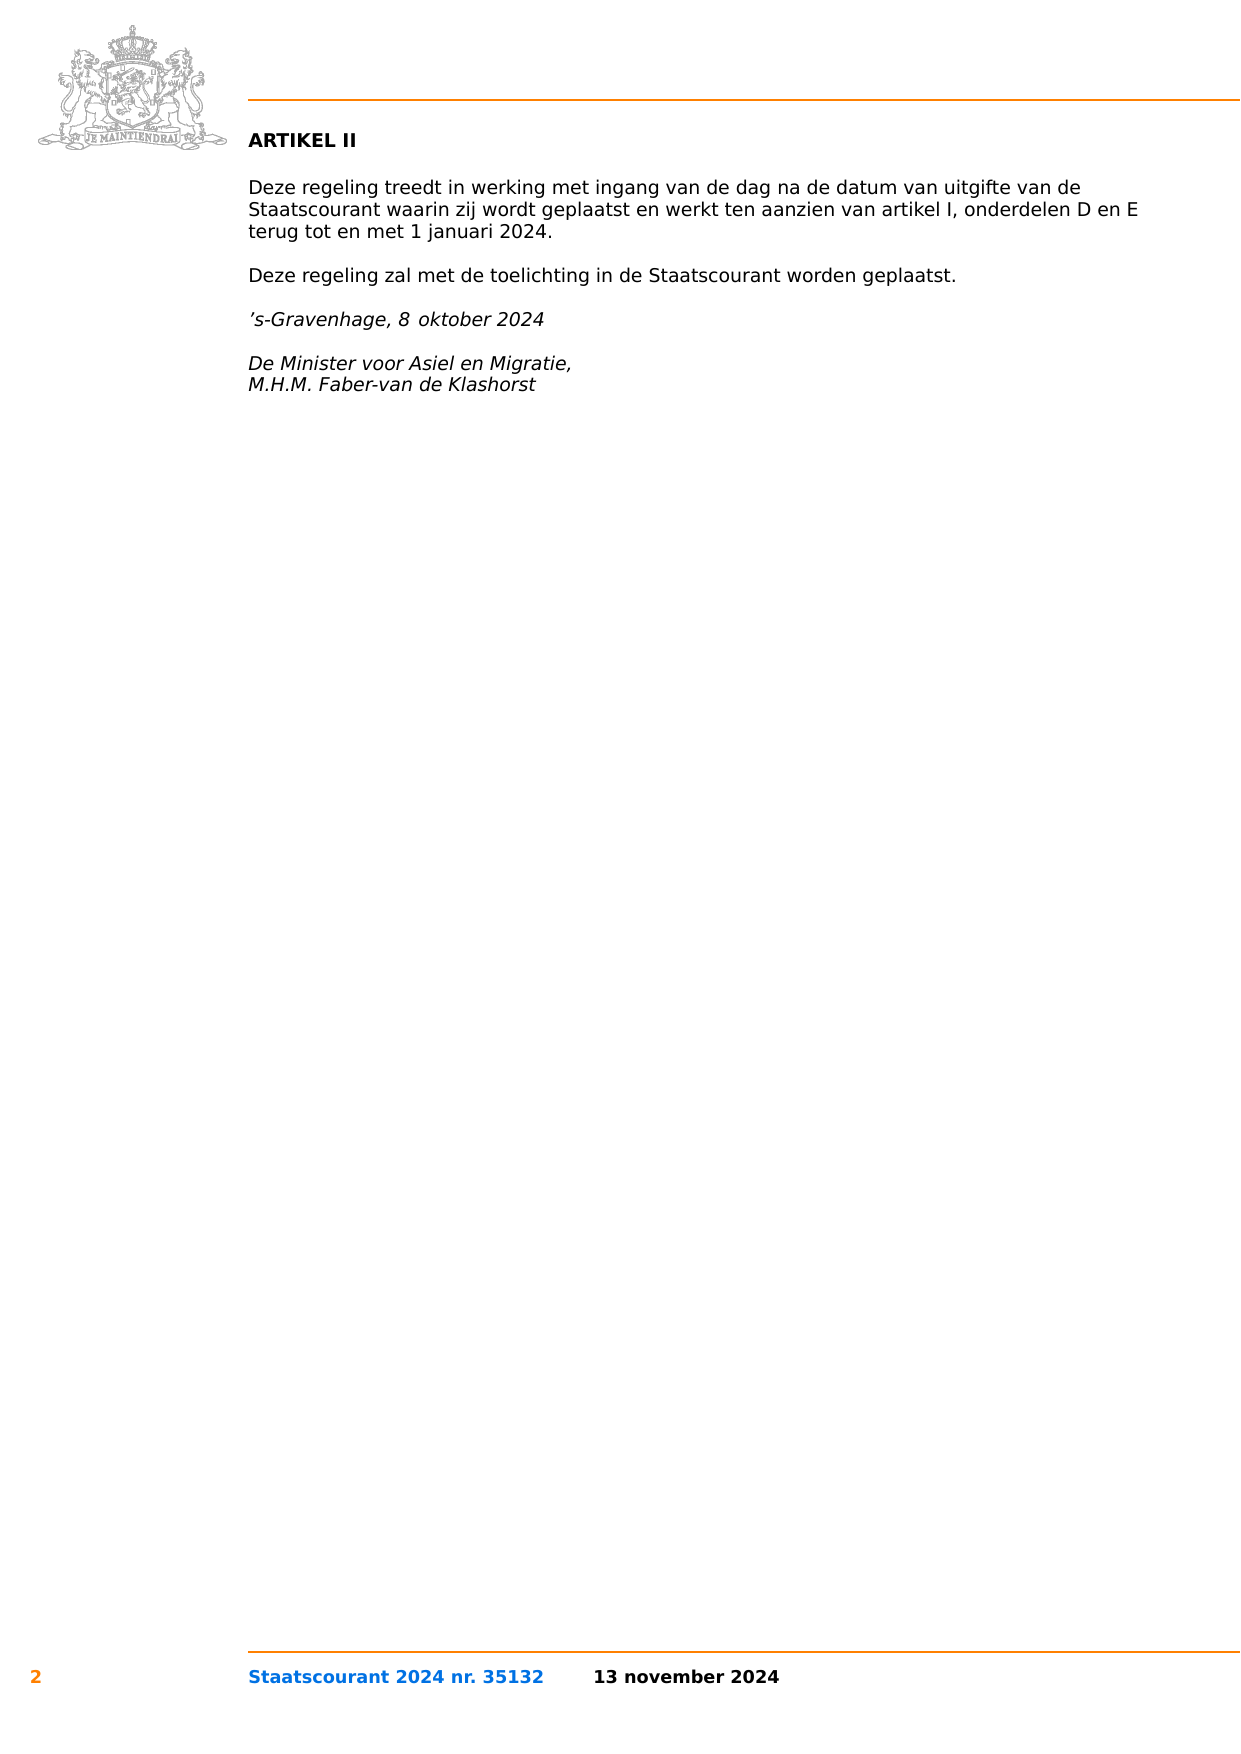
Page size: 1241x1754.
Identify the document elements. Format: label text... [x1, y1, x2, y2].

text ’s-Gravenhage, 8 oktober 2024 [248, 308, 1163, 331]
text Deze regeling zal met de toelichting in de Staatscourant worden geplaatst. [248, 265, 1163, 287]
text Deze regeling treedt in werking met ingang van de dag na de datum van uitgifte van de Staatscourant waarin zij wordt geplaatst en werkt ten aanzien van artikel I, onderdelen D en E terug tot en met 1 januari 2024. [248, 177, 1163, 243]
text De Minister voor Asiel en Migratie, M.H.M. Faber-van de Klashorst [248, 352, 1163, 396]
picture [38, 25, 227, 150]
subtitle ARTIKEL II [248, 130, 1163, 152]
